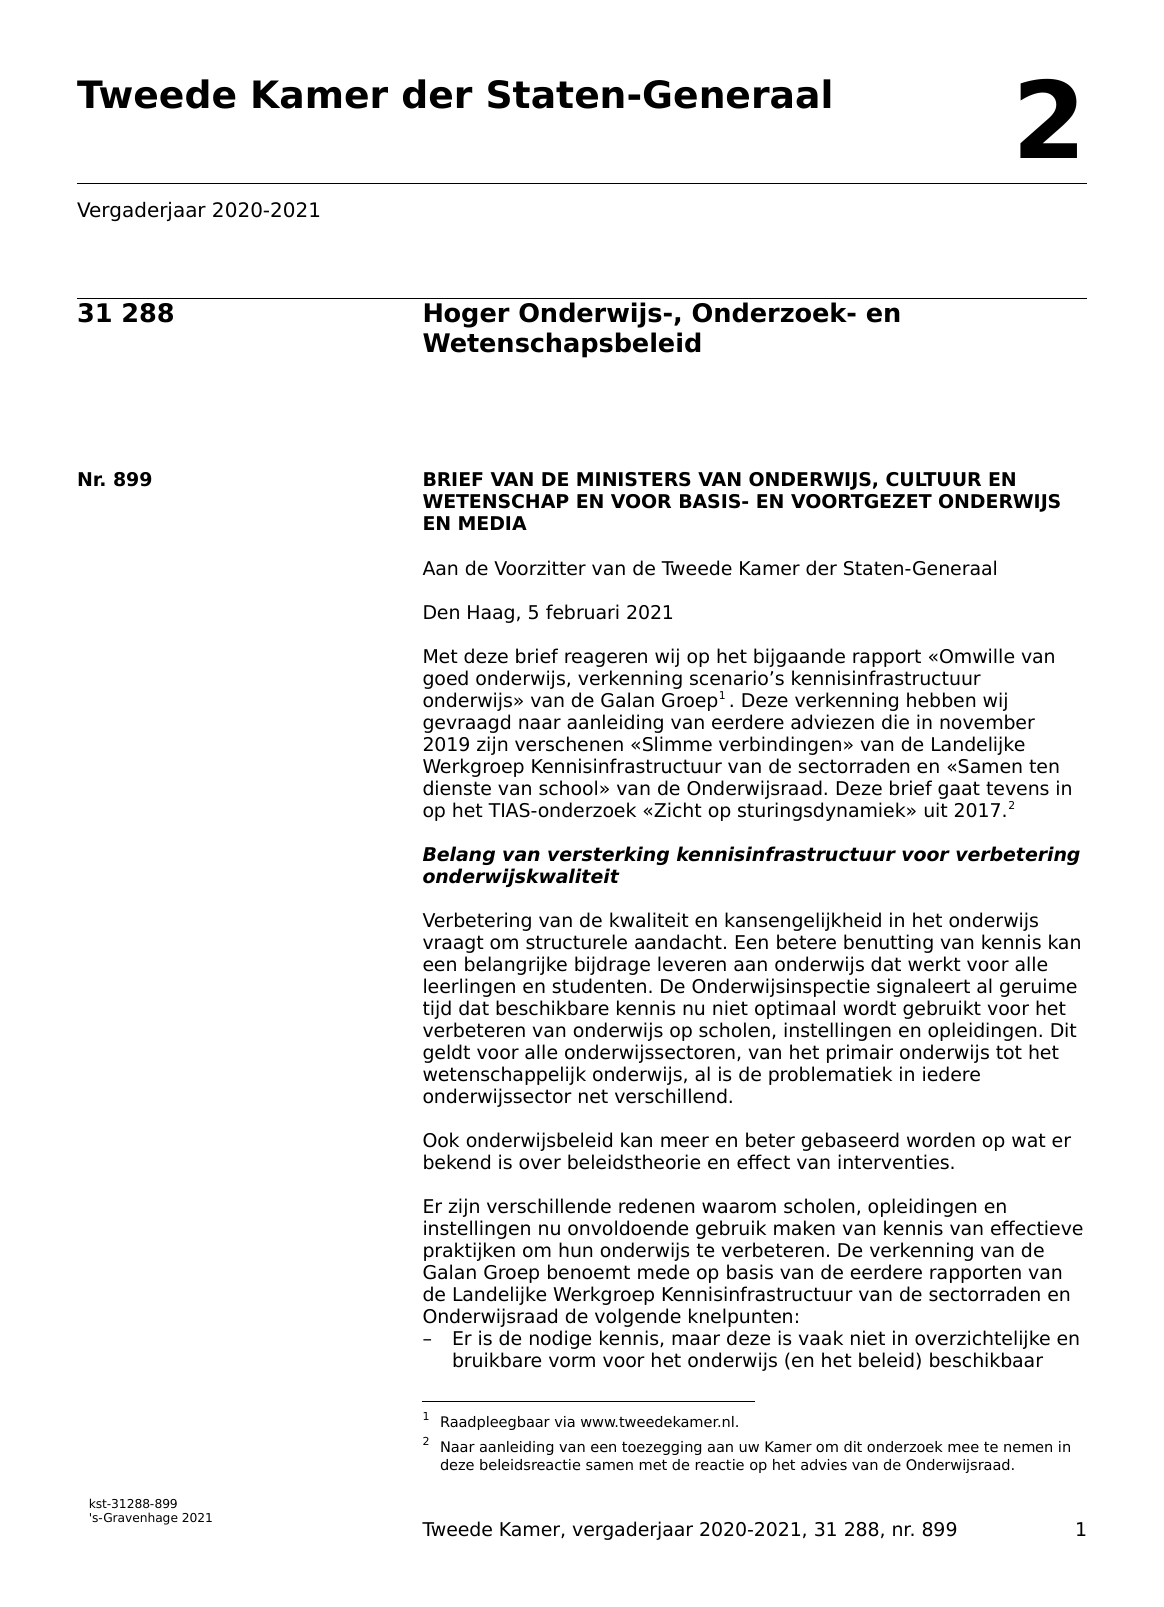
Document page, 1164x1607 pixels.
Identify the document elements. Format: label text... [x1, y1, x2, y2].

table_header 2 [886, 59, 1087, 183]
text Er zijn verschillende redenen waarom scholen, opleidingen en instellingen nu onvoldoende gebruik maken van kennis van effectieve praktijken om hun onderwijs te verbeteren. De verkenning van de Galan Groep benoemt mede op basis van de eerdere rapporten van de Landelijke Werkgroep Kennisinfrastructuur van de sectorraden en Onderwijsraad de volgende knelpunten: [422, 1196, 1087, 1328]
subtitle Belang van versterking kennisinfrastructuur voor verbetering onderwijskwaliteit [422, 844, 1087, 888]
table_header Tweede Kamer der Staten-Generaal [77, 59, 886, 183]
text Den Haag, 5 februari 2021 [422, 602, 1087, 624]
text Verbetering van de kwaliteit en kansengelijkheid in het onderwijs vraagt om structurele aandacht. Een betere benutting van kennis kan een belangrijke bijdrage leveren aan onderwijs dat werkt voor alle leerlingen en studenten. De Onderwijsinspectie signaleert al geruime tijd dat beschikbare kennis nu niet optimaal wordt gebruikt voor het verbeteren van onderwijs op scholen, instellingen en opleidingen. Dit geldt voor alle onderwijssectoren, van het primair onderwijs tot het wetenschappelijk onderwijs, al is de problematiek in iedere onderwijssector net verschillend. [422, 910, 1087, 1108]
text Aan de Voorzitter van de Tweede Kamer der Staten-Generaal [422, 557, 1087, 579]
text Naar aanleiding van een toezegging aan uw Kamer om dit onderzoek mee te nemen in deze beleidsreactie samen met de reactie op het advies van de Onderwijsraad. [422, 1435, 1087, 1474]
text Raadpleegbaar via www.tweedekamer.nl. [422, 1410, 1087, 1432]
subtitle 31 288 Hoger Onderwijs-, Onderzoek- en Wetenschapsbeleid [77, 299, 1087, 358]
subtitle Nr. 899 BRIEF VAN DE MINISTERS VAN ONDERWIJS, CULTUUR EN WETENSCHAP EN VOOR BASIS- EN VOORTGEZET ONDERWIJS EN MEDIA [77, 469, 1087, 535]
text – Er is de nodige kennis, maar deze is vaak niet in overzichtelijke en bruikbare vorm voor het onderwijs (en het beleid) beschikbaar [422, 1328, 1087, 1372]
text Ook onderwijsbeleid kan meer en beter gebaseerd worden op wat er bekend is over beleidstheorie en effect van interventies. [422, 1130, 1087, 1174]
table_cell Vergaderjaar 2020-2021 [77, 184, 1087, 298]
text kst-31288-899 [88, 1497, 323, 1511]
text 's-Gravenhage 2021 [88, 1511, 323, 1525]
text Met deze brief reageren wij op het bijgaande rapport «Omwille van goed onderwijs, verkenning scenario’s kennisinfrastructuur onderwijs» van de Galan Groep. Deze verkenning hebben wij gevraagd naar aanleiding van eerdere adviezen die in november 2019 zijn verschenen «Slimme verbindingen» van de Landelijke Werkgroep Kennisinfrastructuur van de sectorraden en «Samen ten dienste van school» van de Onderwijsraad. Deze brief gaat tevens in op het TIAS-onderzoek «Zicht op sturingsdynamiek» uit 2017. [422, 646, 1087, 822]
